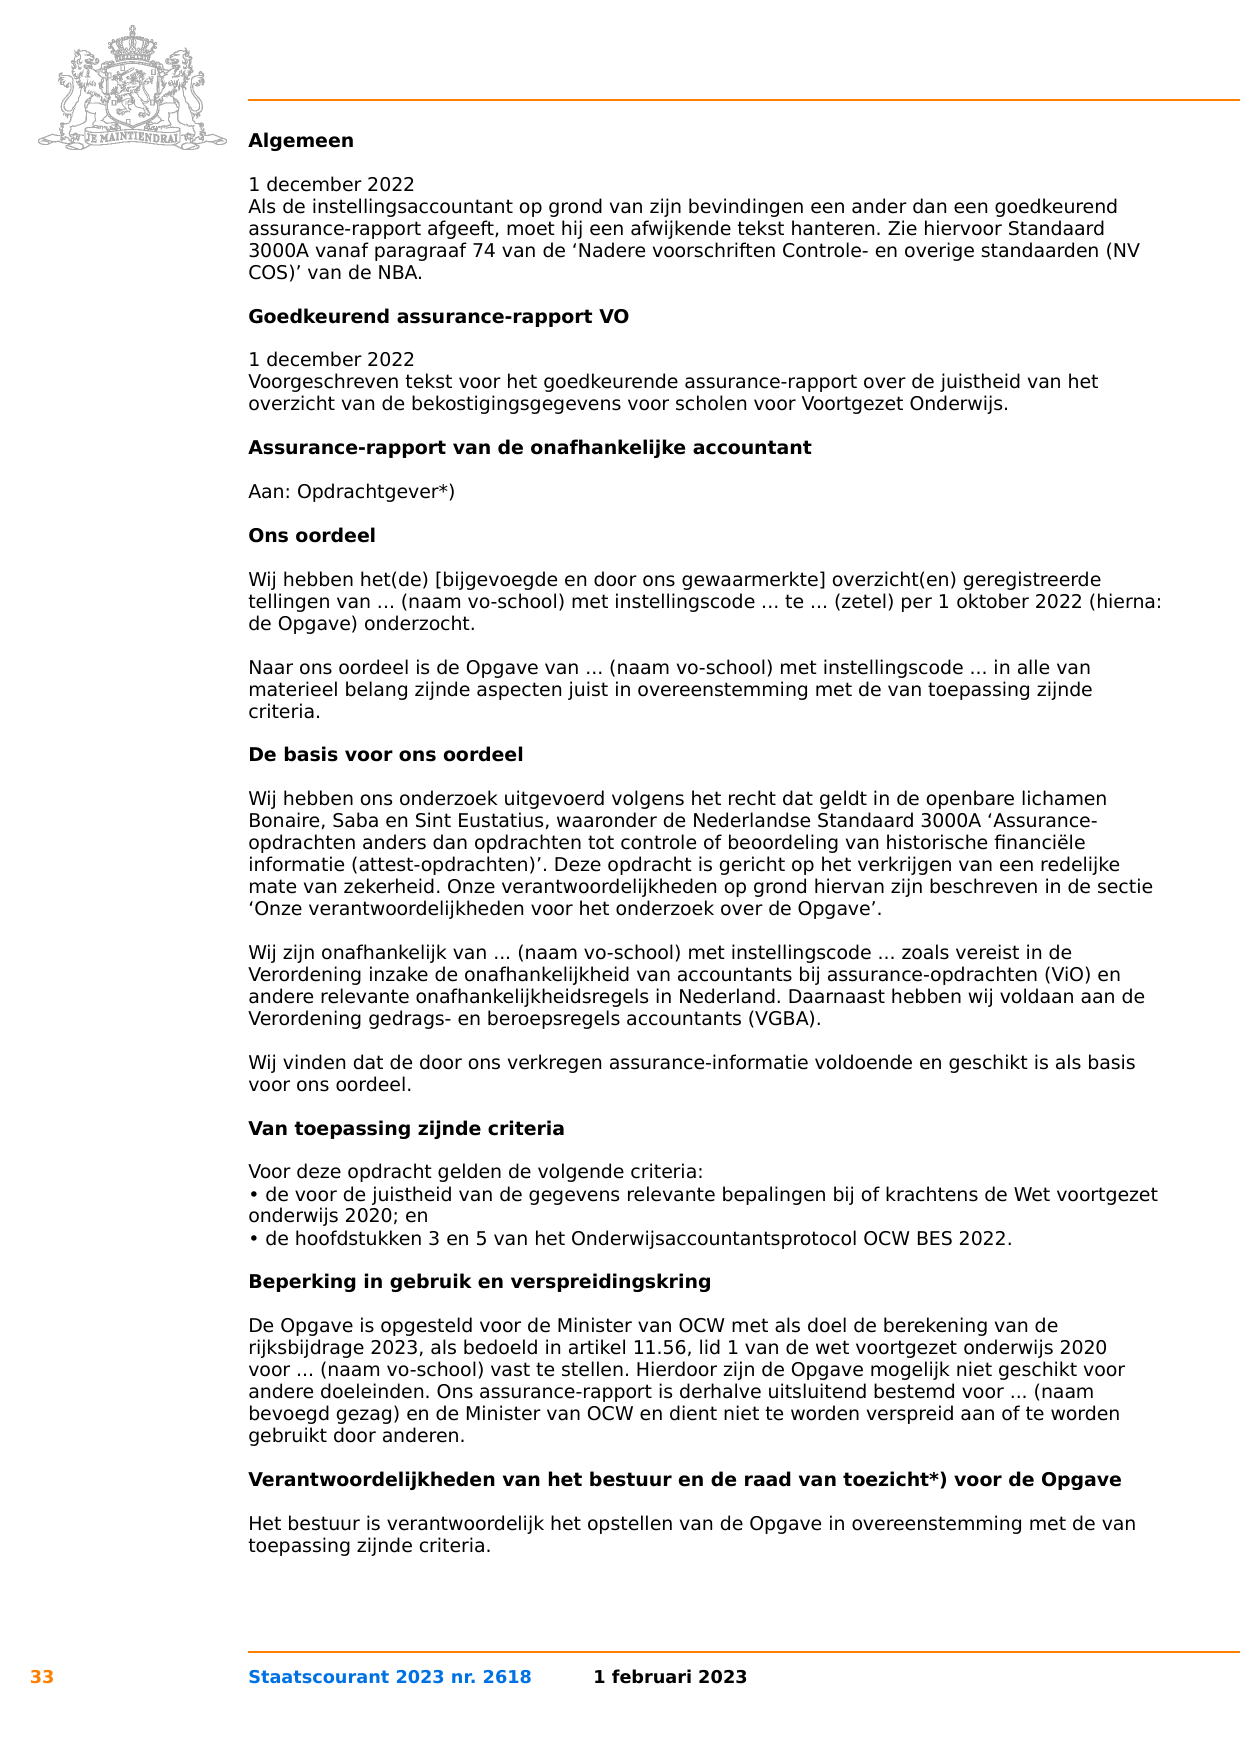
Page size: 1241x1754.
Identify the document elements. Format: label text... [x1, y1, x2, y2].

subtitle Van toepassing zijnde criteria [248, 1118, 1163, 1139]
text De Opgave is opgesteld voor de Minister van OCW met als doel de berekening van de rijksbijdrage 2023, als bedoeld in artikel 11.56, lid 1 van de wet voortgezet onderwijs 2020 voor ... (naam vo-school) vast te stellen. Hierdoor zijn de Opgave mogelijk niet geschikt voor andere doeleinden. Ons assurance-rapport is derhalve uitsluitend bestemd voor ... (naam bevoegd gezag) en de Minister van OCW en dient niet te worden verspreid aan of te worden gebruikt door anderen. [248, 1315, 1163, 1447]
text Wij hebben ons onderzoek uitgevoerd volgens het recht dat geldt in de openbare lichamen Bonaire, Saba en Sint Eustatius, waaronder de Nederlandse Standaard 3000A ‘Assurance-opdrachten anders dan opdrachten tot controle of beoordeling van historische financiële informatie (attest-opdrachten)’. Deze opdracht is gericht op het verkrijgen van een redelijke mate van zekerheid. Onze verantwoordelijkheden op grond hiervan zijn beschreven in de sectie ‘Onze verantwoordelijkheden voor het onderzoek over de Opgave’. [248, 788, 1163, 920]
text 1 december 2022 [248, 349, 1163, 371]
text Naar ons oordeel is de Opgave van ... (naam vo-school) met instellingscode ... in alle van materieel belang zijnde aspecten juist in overeenstemming met de van toepassing zijnde criteria. [248, 657, 1163, 722]
text Voor deze opdracht gelden de volgende criteria: [248, 1161, 1163, 1183]
text 1 december 2022 [248, 174, 1163, 196]
text Aan: Opdrachtgever*) [248, 481, 1163, 503]
text Wij zijn onafhankelijk van ... (naam vo-school) met instellingscode ... zoals vereist in de Verordening inzake de onafhankelijkheid van accountants bij assurance-opdrachten (ViO) en andere relevante onafhankelijkheidsregels in Nederland. Daarnaast hebben wij voldaan aan de Verordening gedrags- en beroepsregels accountants (VGBA). [248, 942, 1163, 1030]
subtitle Ons oordeel [248, 525, 1163, 547]
text • de hoofdstukken 3 en 5 van het Onderwijsaccountantsprotocol OCW BES 2022. [248, 1227, 1163, 1249]
text Het bestuur is verantwoordelijk het opstellen van de Opgave in overeenstemming met de van toepassing zijnde criteria. [248, 1513, 1163, 1557]
text Wij hebben het(de) [bijgevoegde en door ons gewaarmerkte] overzicht(en) geregistreerde tellingen van ... (naam vo-school) met instellingscode ... te ... (zetel) per 1 oktober 2022 (hierna: de Opgave) onderzocht. [248, 569, 1163, 635]
subtitle Assurance-rapport van de onafhankelijke accountant [248, 437, 1163, 459]
subtitle Beperking in gebruik en verspreidingskring [248, 1271, 1163, 1293]
picture [38, 25, 227, 150]
subtitle Algemeen [248, 130, 1163, 152]
subtitle Verantwoordelijkheden van het bestuur en de raad van toezicht*) voor de Opgave [248, 1469, 1163, 1491]
text • de voor de juistheid van de gegevens relevante bepalingen bij of krachtens de Wet voortgezet onderwijs 2020; en [248, 1183, 1163, 1227]
text Voorgeschreven tekst voor het goedkeurende assurance-rapport over de juistheid van het overzicht van de bekostigingsgegevens voor scholen voor Voortgezet Onderwijs. [248, 371, 1163, 415]
subtitle Goedkeurend assurance-rapport VO [248, 306, 1163, 327]
subtitle De basis voor ons oordeel [248, 744, 1163, 766]
text Wij vinden dat de door ons verkregen assurance-informatie voldoende en geschikt is als basis voor ons oordeel. [248, 1052, 1163, 1096]
text Als de instellingsaccountant op grond van zijn bevindingen een ander dan een goedkeurend assurance-rapport afgeeft, moet hij een afwijkende tekst hanteren. Zie hiervoor Standaard 3000A vanaf paragraaf 74 van de ‘Nadere voorschriften Controle- en overige standaarden (NV COS)’ van de NBA. [248, 196, 1163, 284]
